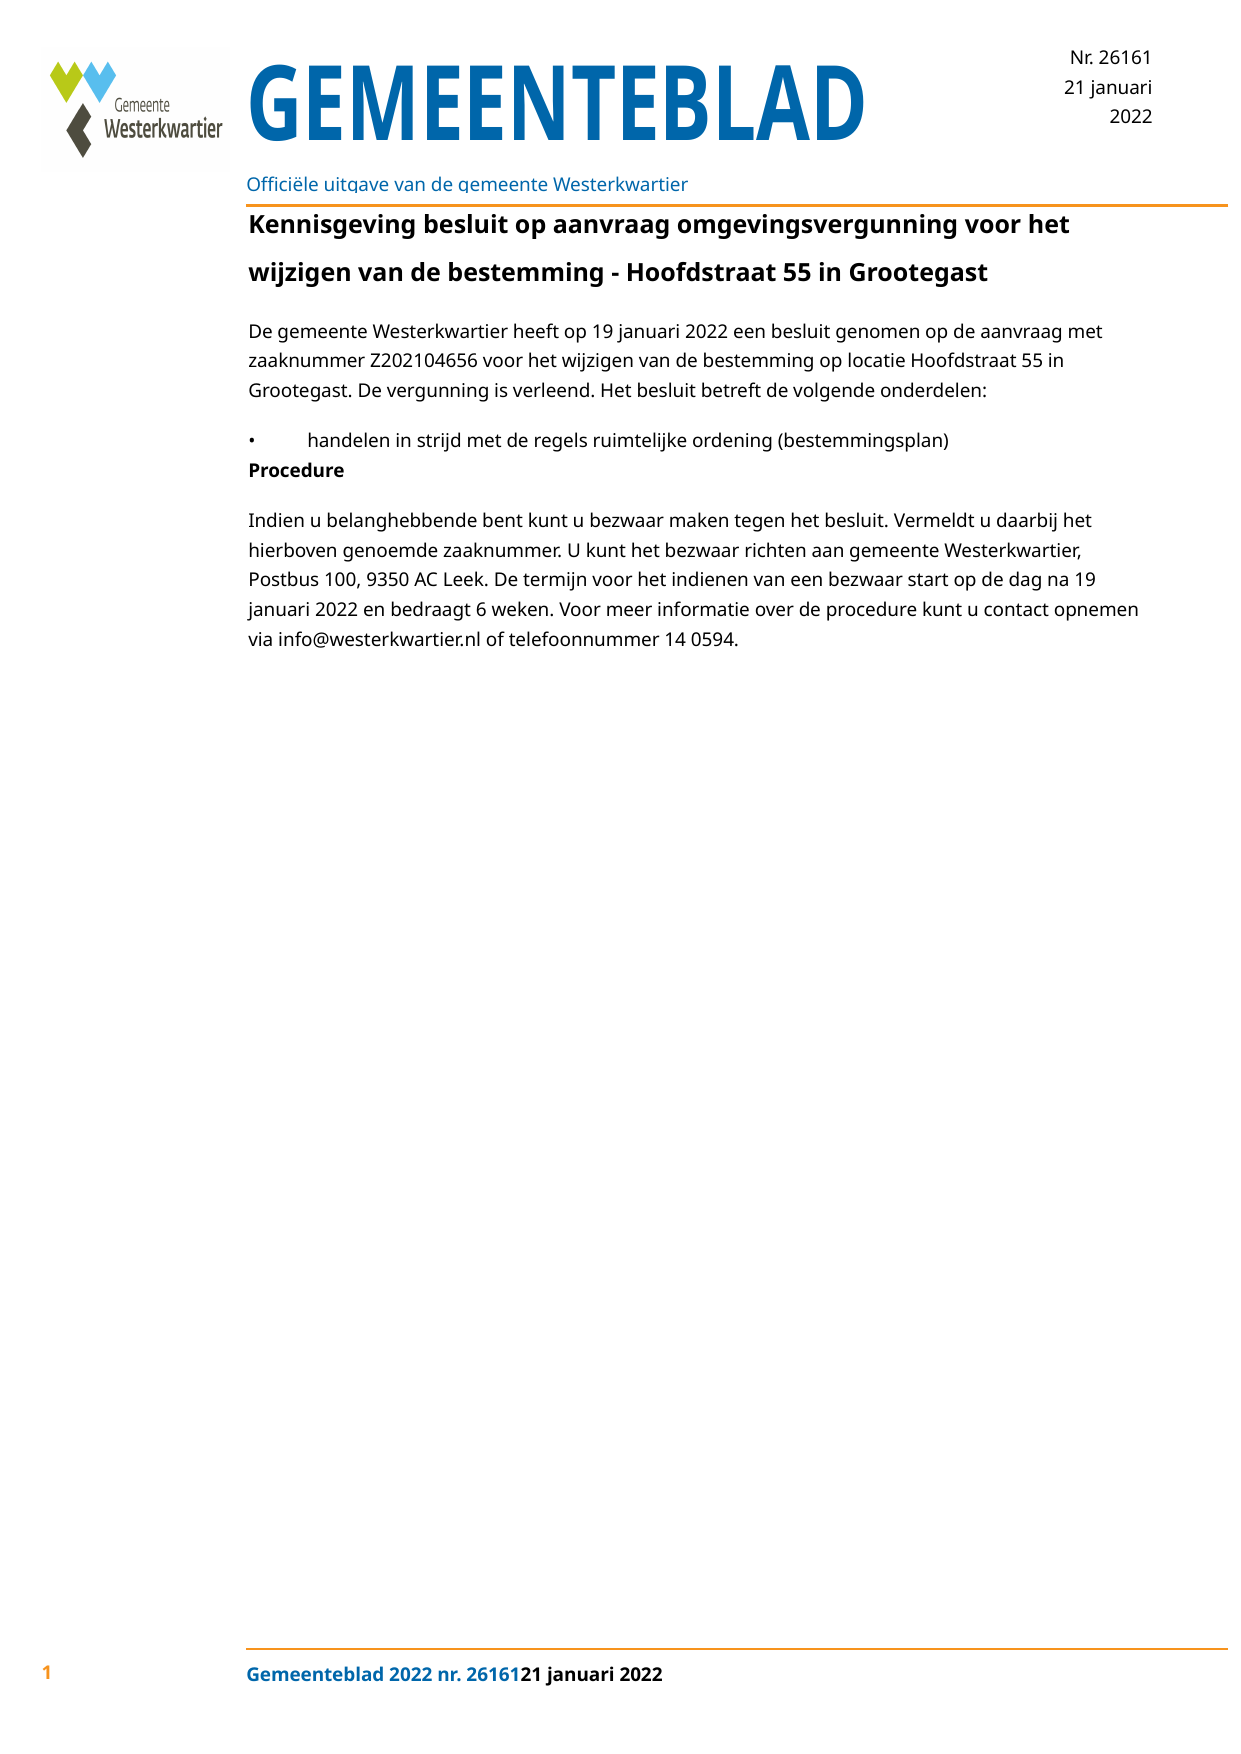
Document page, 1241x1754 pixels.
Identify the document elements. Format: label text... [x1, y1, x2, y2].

text Indien u belanghebbende bent kunt u bezwaar maken tegen het besluit. Vermeldt u daarbij het hierboven genoemde zaaknummer. U kunt het bezwaar richten aan gemeente Westerkwartier, Postbus 100, 9350 AC Leek. De termijn voor het indienen van een bezwaar start op de dag na 19 januari 2022 en bedraagt 6 weken. Voor meer informatie over de procedure kunt u contact opnemen via info@westerkwartier.nl of telefoonnummer 14 0594. [248, 507, 1152, 652]
list handelen in strijd met de regels ruimtelijke ordening (bestemmingsplan) [248, 427, 1152, 453]
picture [41, 47, 231, 172]
text Procedure [248, 457, 1152, 483]
text Kennisgeving besluit op aanvraag omgevingsvergunning voor het wijzigen van de bestemming - Hoofdstraat 55 in Grootegast [248, 207, 1152, 288]
text De gemeente Westerkwartier heeft op 19 januari 2022 een besluit genomen op de aanvraag met zaaknummer Z202104656 voor het wijzigen van de bestemming op locatie Hoofdstraat 55 in Grootegast. De vergunning is verleend. Het besluit betreft de volgende onderdelen: [248, 318, 1152, 403]
